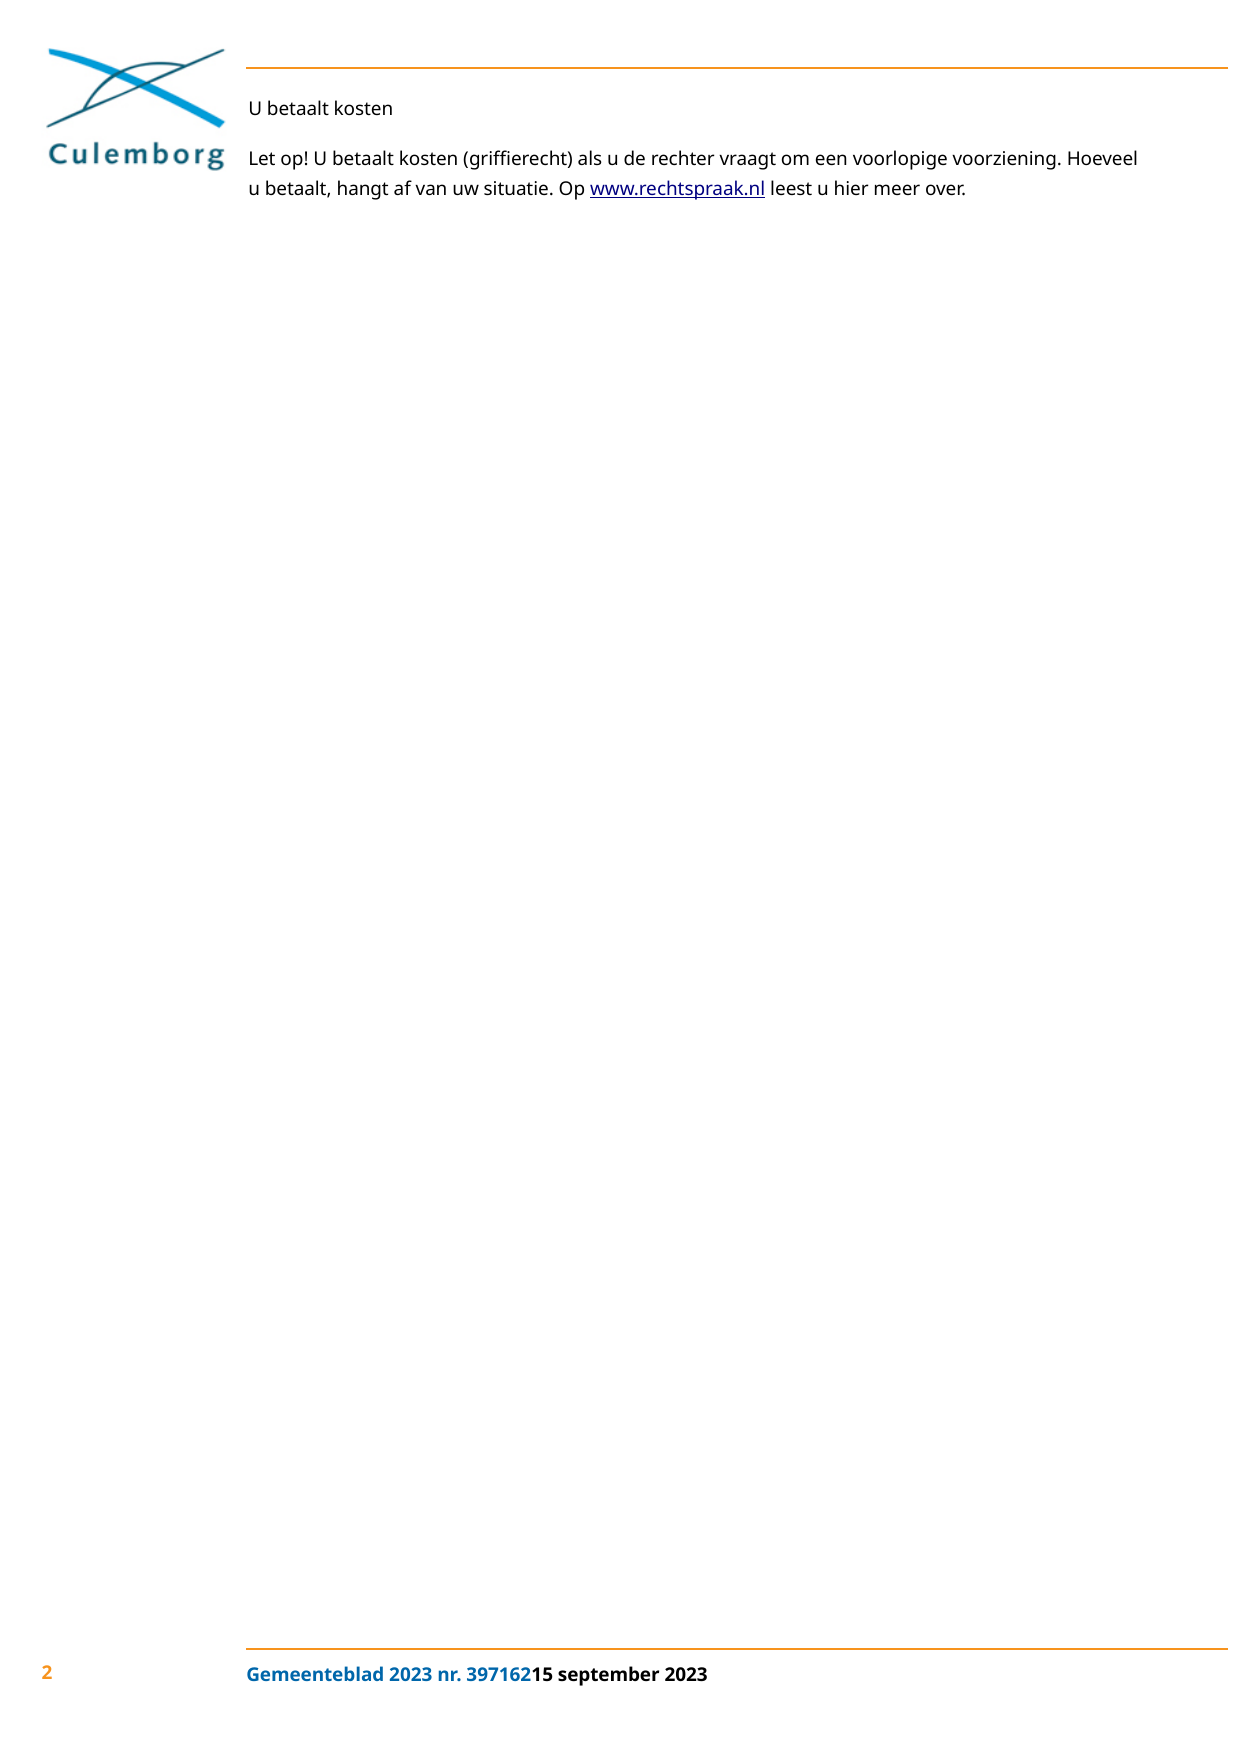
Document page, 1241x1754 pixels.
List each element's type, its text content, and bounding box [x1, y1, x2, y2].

text Let op! U betaalt kosten (griffierecht) als u de rechter vraagt om een voorlopige voorziening. Hoeveel u betaalt, hangt af van uw situatie. Op www.rechtspraak.nl leest u hier meer over. [248, 145, 1152, 201]
picture [41, 47, 231, 172]
text U betaalt kosten [248, 95, 1152, 121]
